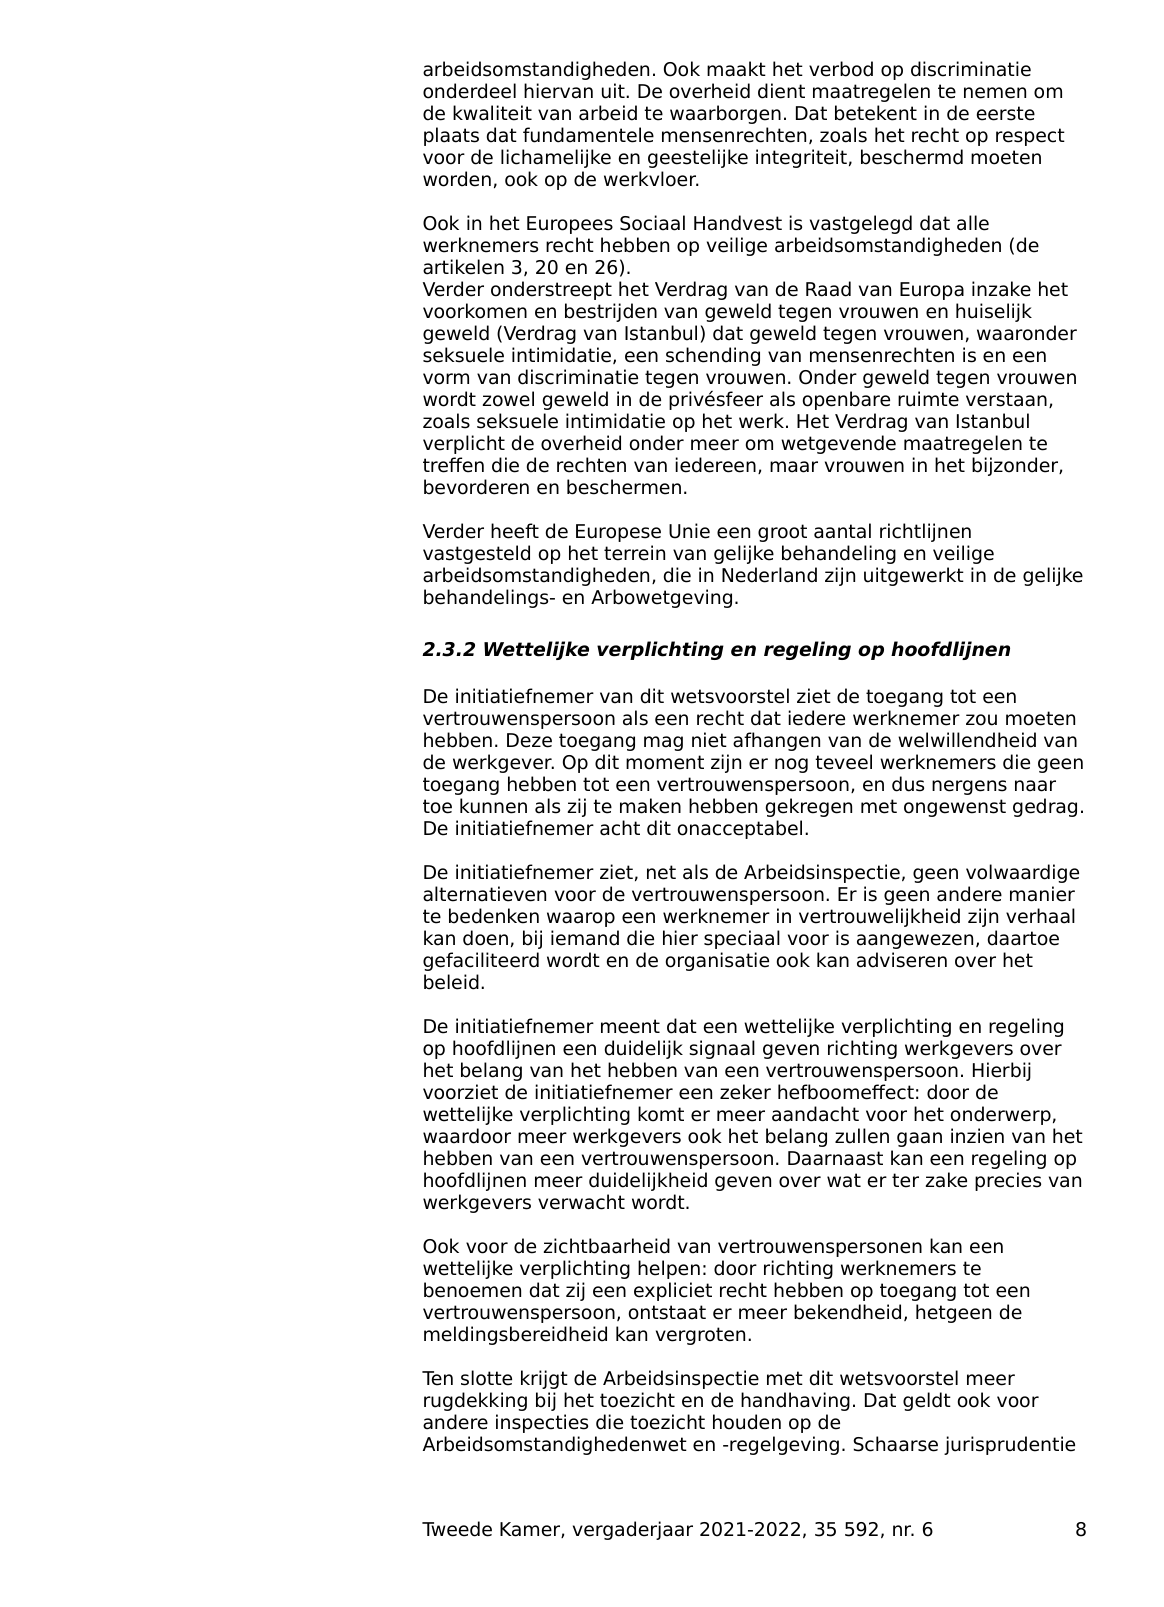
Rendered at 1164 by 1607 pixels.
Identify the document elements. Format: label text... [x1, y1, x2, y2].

text De initiatiefnemer meent dat een wettelijke verplichting en regeling op hoofdlijnen een duidelijk signaal geven richting werkgevers over het belang van het hebben van een vertrouwenspersoon. Hierbij voorziet de initiatiefnemer een zeker hefboomeffect: door de wettelijke verplichting komt er meer aandacht voor het onderwerp, waardoor meer werkgevers ook het belang zullen gaan inzien van het hebben van een vertrouwenspersoon. Daarnaast kan een regeling op hoofdlijnen meer duidelijkheid geven over wat er ter zake precies van werkgevers verwacht wordt. [422, 1016, 1087, 1214]
text De initiatiefnemer ziet, net als de Arbeidsinspectie, geen volwaardige alternatieven voor de vertrouwenspersoon. Er is geen andere manier te bedenken waarop een werknemer in vertrouwelijkheid zijn verhaal kan doen, bij iemand die hier speciaal voor is aangewezen, daartoe gefaciliteerd wordt en de organisatie ook kan adviseren over het beleid. [422, 862, 1087, 994]
text Ook voor de zichtbaarheid van vertrouwenspersonen kan een wettelijke verplichting helpen: door richting werknemers te benoemen dat zij een expliciet recht hebben op toegang tot een vertrouwenspersoon, ontstaat er meer bekendheid, hetgeen de meldingsbereidheid kan vergroten. [422, 1236, 1087, 1346]
text De initiatiefnemer van dit wetsvoorstel ziet de toegang tot een vertrouwenspersoon als een recht dat iedere werknemer zou moeten hebben. Deze toegang mag niet afhangen van de welwillendheid van de werkgever. Op dit moment zijn er nog teveel werknemers die geen toegang hebben tot een vertrouwenspersoon, en dus nergens naar toe kunnen als zij te maken hebben gekregen met ongewenst gedrag. De initiatiefnemer acht dit onacceptabel. [422, 686, 1087, 840]
text Verder onderstreept het Verdrag van de Raad van Europa inzake het voorkomen en bestrijden van geweld tegen vrouwen en huiselijk geweld (Verdrag van Istanbul) dat geweld tegen vrouwen, waaronder seksuele intimidatie, een schending van mensenrechten is en een vorm van discriminatie tegen vrouwen. Onder geweld tegen vrouwen wordt zowel geweld in de privésfeer als openbare ruimte verstaan, zoals seksuele intimidatie op het werk. Het Verdrag van Istanbul verplicht de overheid onder meer om wetgevende maatregelen te treffen die de rechten van iedereen, maar vrouwen in het bijzonder, bevorderen en beschermen. [422, 279, 1087, 499]
text Ook in het Europees Sociaal Handvest is vastgelegd dat alle werknemers recht hebben op veilige arbeidsomstandigheden (de artikelen 3, 20 en 26). [422, 213, 1087, 279]
text arbeidsomstandigheden. Ook maakt het verbod op discriminatie onderdeel hiervan uit. De overheid dient maatregelen te nemen om de kwaliteit van arbeid te waarborgen. Dat betekent in de eerste plaats dat fundamentele mensenrechten, zoals het recht op respect voor de lichamelijke en geestelijke integriteit, beschermd moeten worden, ook op de werkvloer. [422, 59, 1087, 191]
text Ten slotte krijgt de Arbeidsinspectie met dit wetsvoorstel meer rugdekking bij het toezicht en de handhaving. Dat geldt ook voor andere inspecties die toezicht houden op de Arbeidsomstandighedenwet en -regelgeving. Schaarse jurisprudentie [422, 1368, 1087, 1456]
text Verder heeft de Europese Unie een groot aantal richtlijnen vastgesteld op het terrein van gelijke behandeling en veilige arbeidsomstandigheden, die in Nederland zijn uitgewerkt in de gelijke behandelings- en Arbowetgeving. [422, 521, 1087, 609]
subtitle 2.3.2 Wettelijke verplichting en regeling op hoofdlijnen [422, 639, 1087, 661]
